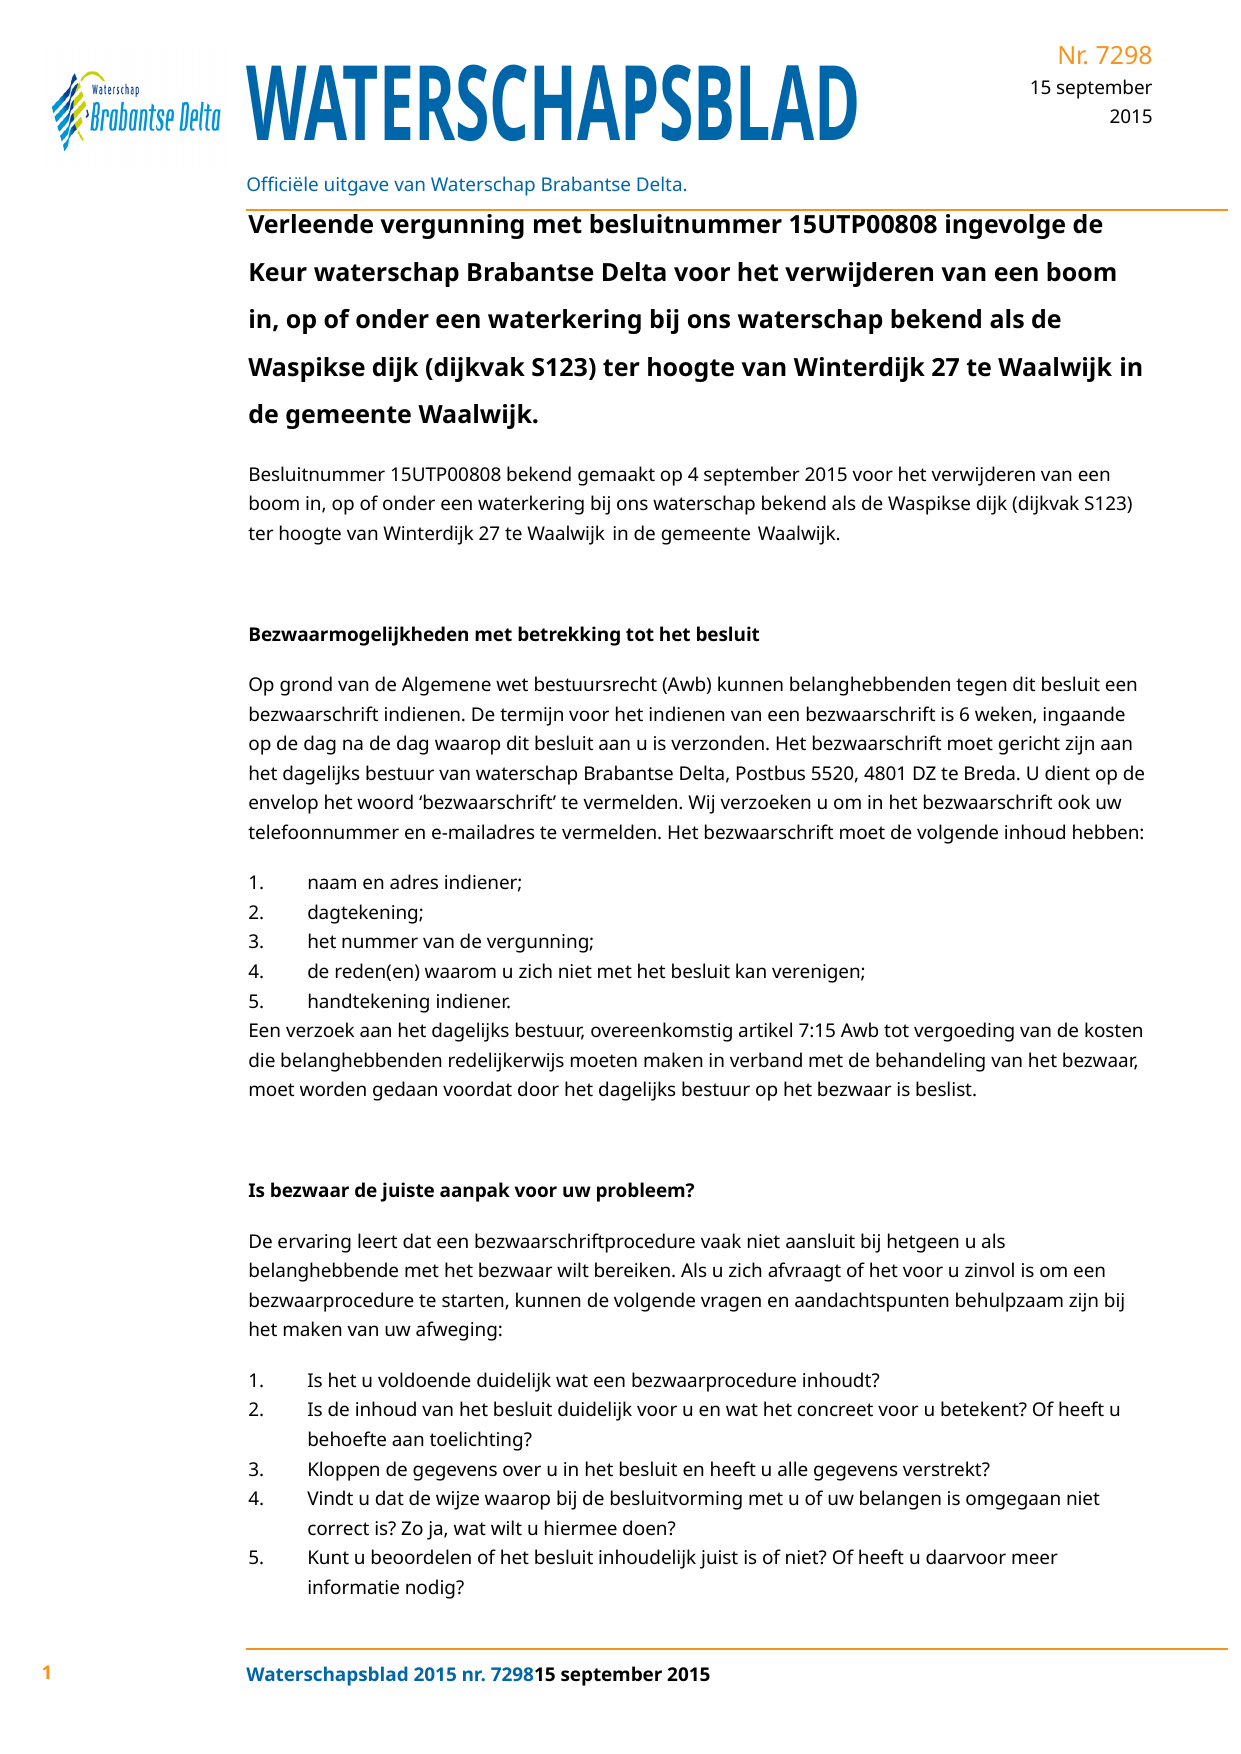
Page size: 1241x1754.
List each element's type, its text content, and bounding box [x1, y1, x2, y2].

text Verleende vergunning met besluitnummer 15UTP00808 ingevolge de Keur waterschap Brabantse Delta voor het verwijderen van een boom in, op of onder een waterkering bij ons waterschap bekend als de Waspikse dijk (dijkvak S123) ter hoogte van Winterdijk 27 te Waalwijk in de gemeente Waalwijk. [248, 211, 1152, 431]
list Vindt u dat de wijze waarop bij de besluitvorming met u of uw belangen is omgegaan niet correct is? Zo ja, wat wilt u hiermee doen? [248, 1485, 1152, 1541]
text Besluitnummer 15UTP00808 bekend gemaakt op 4 september 2015 voor het verwijderen van een boom in, op of onder een waterkering bij ons waterschap bekend als de Waspikse dijk (dijkvak S123) ter hoogte van Winterdijk 27 te Waalwijk in de gemeente Waalwijk. [248, 461, 1152, 546]
list handtekening indiener. [248, 988, 1152, 1013]
picture [41, 47, 231, 172]
list Kloppen de gegevens over u in het besluit en heeft u alle gegevens verstrekt? [248, 1456, 1152, 1481]
list naam en adres indiener; [248, 869, 1152, 895]
list dagtekening; [248, 899, 1152, 925]
text Is bezwaar de juiste aanpak voor uw probleem? [248, 1177, 1152, 1203]
text De ervaring leert dat een bezwaarschriftprocedure vaak niet aansluit bij hetgeen u als belanghebbende met het bezwaar wilt bereiken. Als u zich afvraagt of het voor u zinvol is om een bezwaarprocedure te starten, kunnen de volgende vragen en aandachtspunten behulpzaam zijn bij het maken van uw afweging: [248, 1228, 1152, 1342]
text Bezwaarmogelijkheden met betrekking tot het besluit [248, 621, 1152, 646]
list Kunt u beoordelen of het besluit inhoudelijk juist is of niet? Of heeft u daarvoor meer informatie nodig? [248, 1544, 1152, 1600]
list het nummer van de vergunning; [248, 929, 1152, 954]
list de reden(en) waarom u zich niet met het besluit kan verenigen; [248, 958, 1152, 984]
text Op grond van de Algemene wet bestuursrecht (Awb) kunnen belanghebbenden tegen dit besluit een bezwaarschrift indienen. De termijn voor het indienen van een bezwaarschrift is 6 weken, ingaande op de dag na de dag waarop dit besluit aan u is verzonden. Het bezwaarschrift moet gericht zijn aan het dagelijks bestuur van waterschap Brabantse Delta, Postbus 5520, 4801 DZ te Breda. U dient op de envelop het woord ‘bezwaarschrift’ te vermelden. Wij verzoeken u om in het bezwaarschrift ook uw telefoonnummer en e‑mailadres te vermelden. Het bezwaarschrift moet de volgende inhoud hebben: [248, 671, 1152, 845]
text Een verzoek aan het dagelijks bestuur, overeenkomstig artikel 7:15 Awb tot vergoeding van de kosten die belanghebbenden redelijkerwijs moeten maken in verband met de behandeling van het bezwaar, moet worden gedaan voordat door het dagelijks bestuur op het bezwaar is beslist. [248, 1017, 1152, 1102]
list Is het u voldoende duidelijk wat een bezwaarprocedure inhoudt? [248, 1367, 1152, 1393]
list Is de inhoud van het besluit duidelijk voor u en wat het concreet voor u betekent? Of heeft u behoefte aan toelichting? [248, 1397, 1152, 1452]
